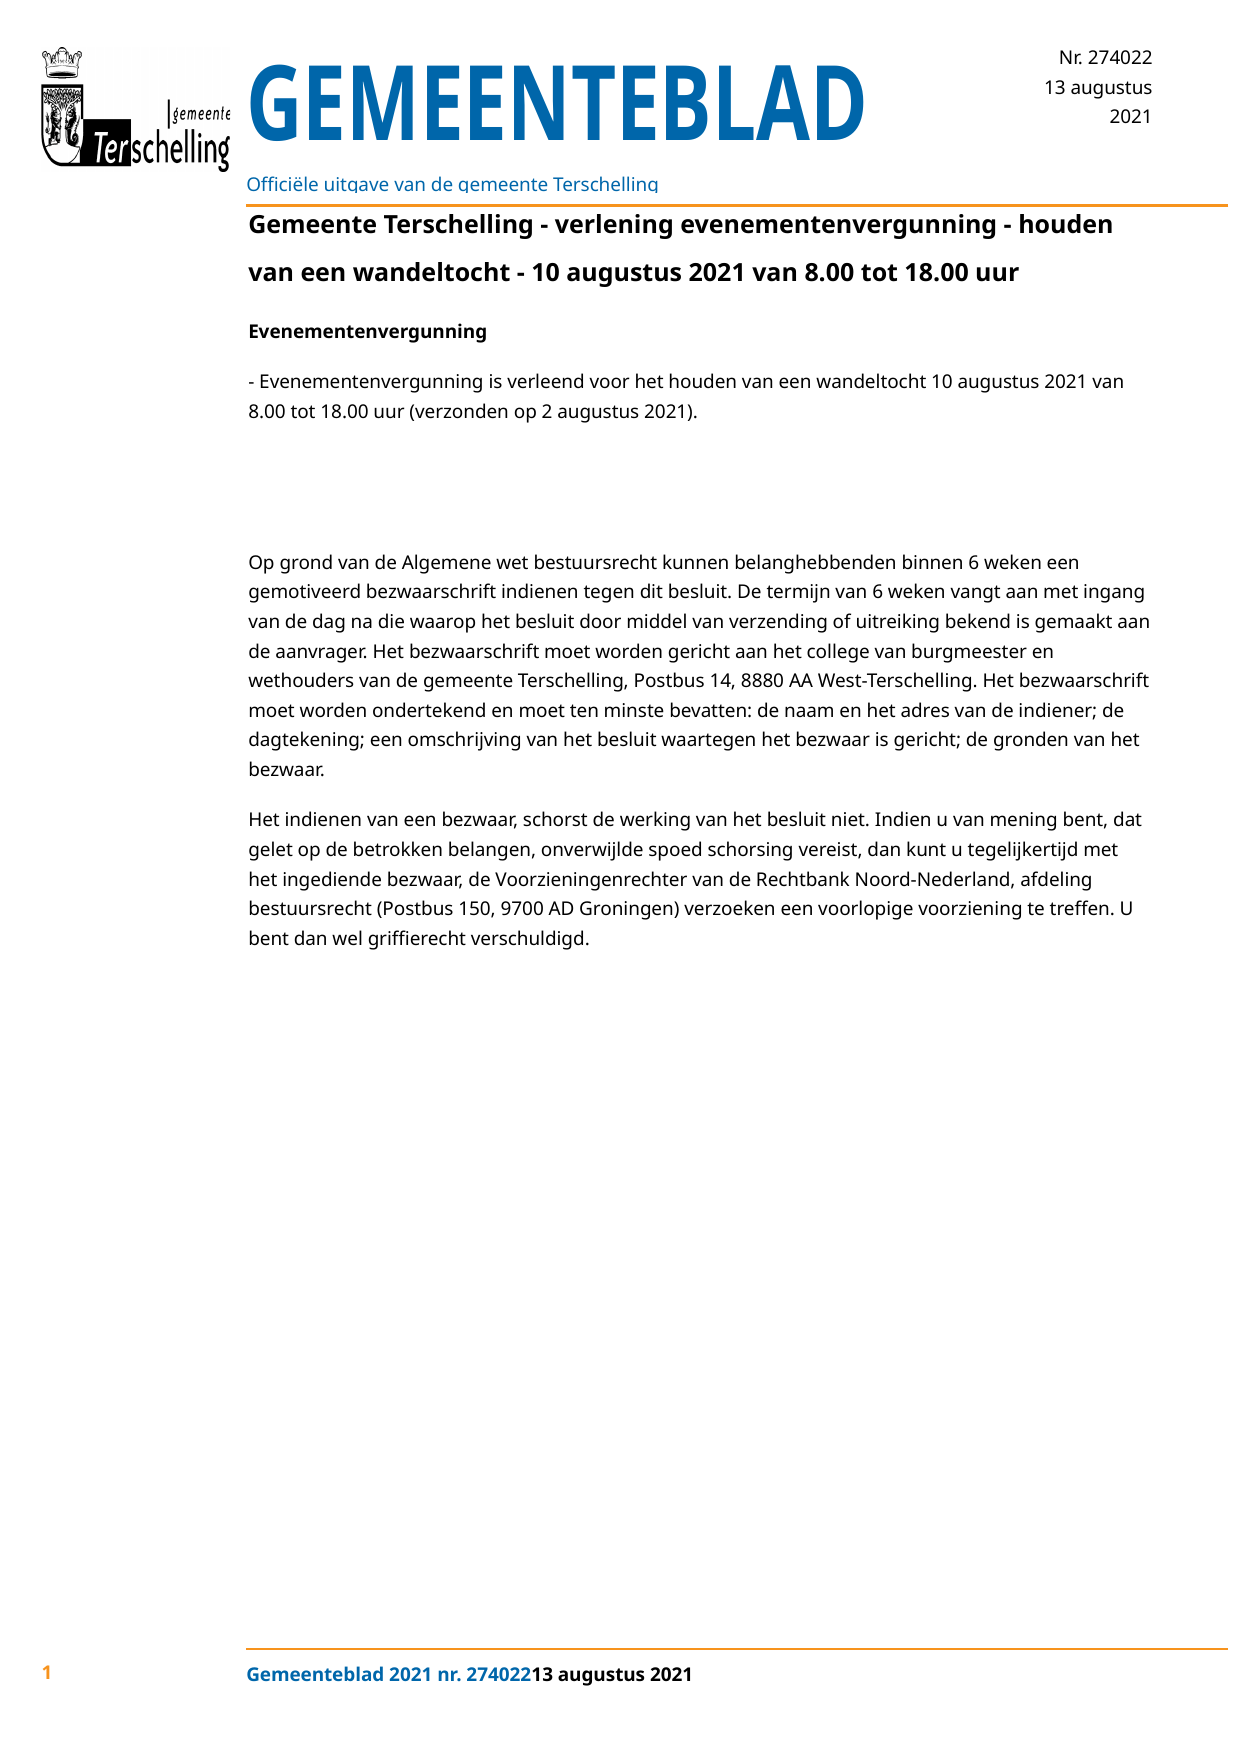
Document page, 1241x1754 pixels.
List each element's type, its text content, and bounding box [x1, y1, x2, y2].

text Gemeente Terschelling - verlening evenementenvergunning - houden van een wandeltocht - 10 augustus 2021 van 8.00 tot 18.00 uur [248, 207, 1152, 288]
text Evenementenvergunning [248, 318, 1152, 344]
text Het indienen van een bezwaar, schorst de werking van het besluit niet. Indien u van mening bent, dat gelet op de betrokken belangen, onverwijlde spoed schorsing vereist, dan kunt u tegelijkertijd met het ingediende bezwaar, de Voorzieningenrechter van de Rechtbank Noord-Nederland, afdeling bestuursrecht (Postbus 150, 9700 AD Groningen) verzoeken een voorlopige voorziening te treffen. U bent dan wel griffierecht verschuldigd. [248, 807, 1152, 951]
text - Evenementenvergunning is verleend voor het houden van een wandeltocht 10 augustus 2021 van 8.00 tot 18.00 uur (verzonden op 2 augustus 2021). [248, 368, 1152, 424]
picture [41, 47, 231, 172]
text Op grond van de Algemene wet bestuursrecht kunnen belanghebbenden binnen 6 weken een gemotiveerd bezwaarschrift indienen tegen dit besluit. De termijn van 6 weken vangt aan met ingang van de dag na die waarop het besluit door middel van verzending of uitreiking bekend is gemaakt aan de aanvrager. Het bezwaarschrift moet worden gericht aan het college van burgmeester en wethouders van de gemeente Terschelling, Postbus 14, 8880 AA West-Terschelling. Het bezwaarschrift moet worden ondertekend en moet ten minste bevatten: de naam en het adres van de indiener; de dagtekening; een omschrijving van het besluit waartegen het bezwaar is gericht; de gronden van het bezwaar. [248, 549, 1152, 782]
